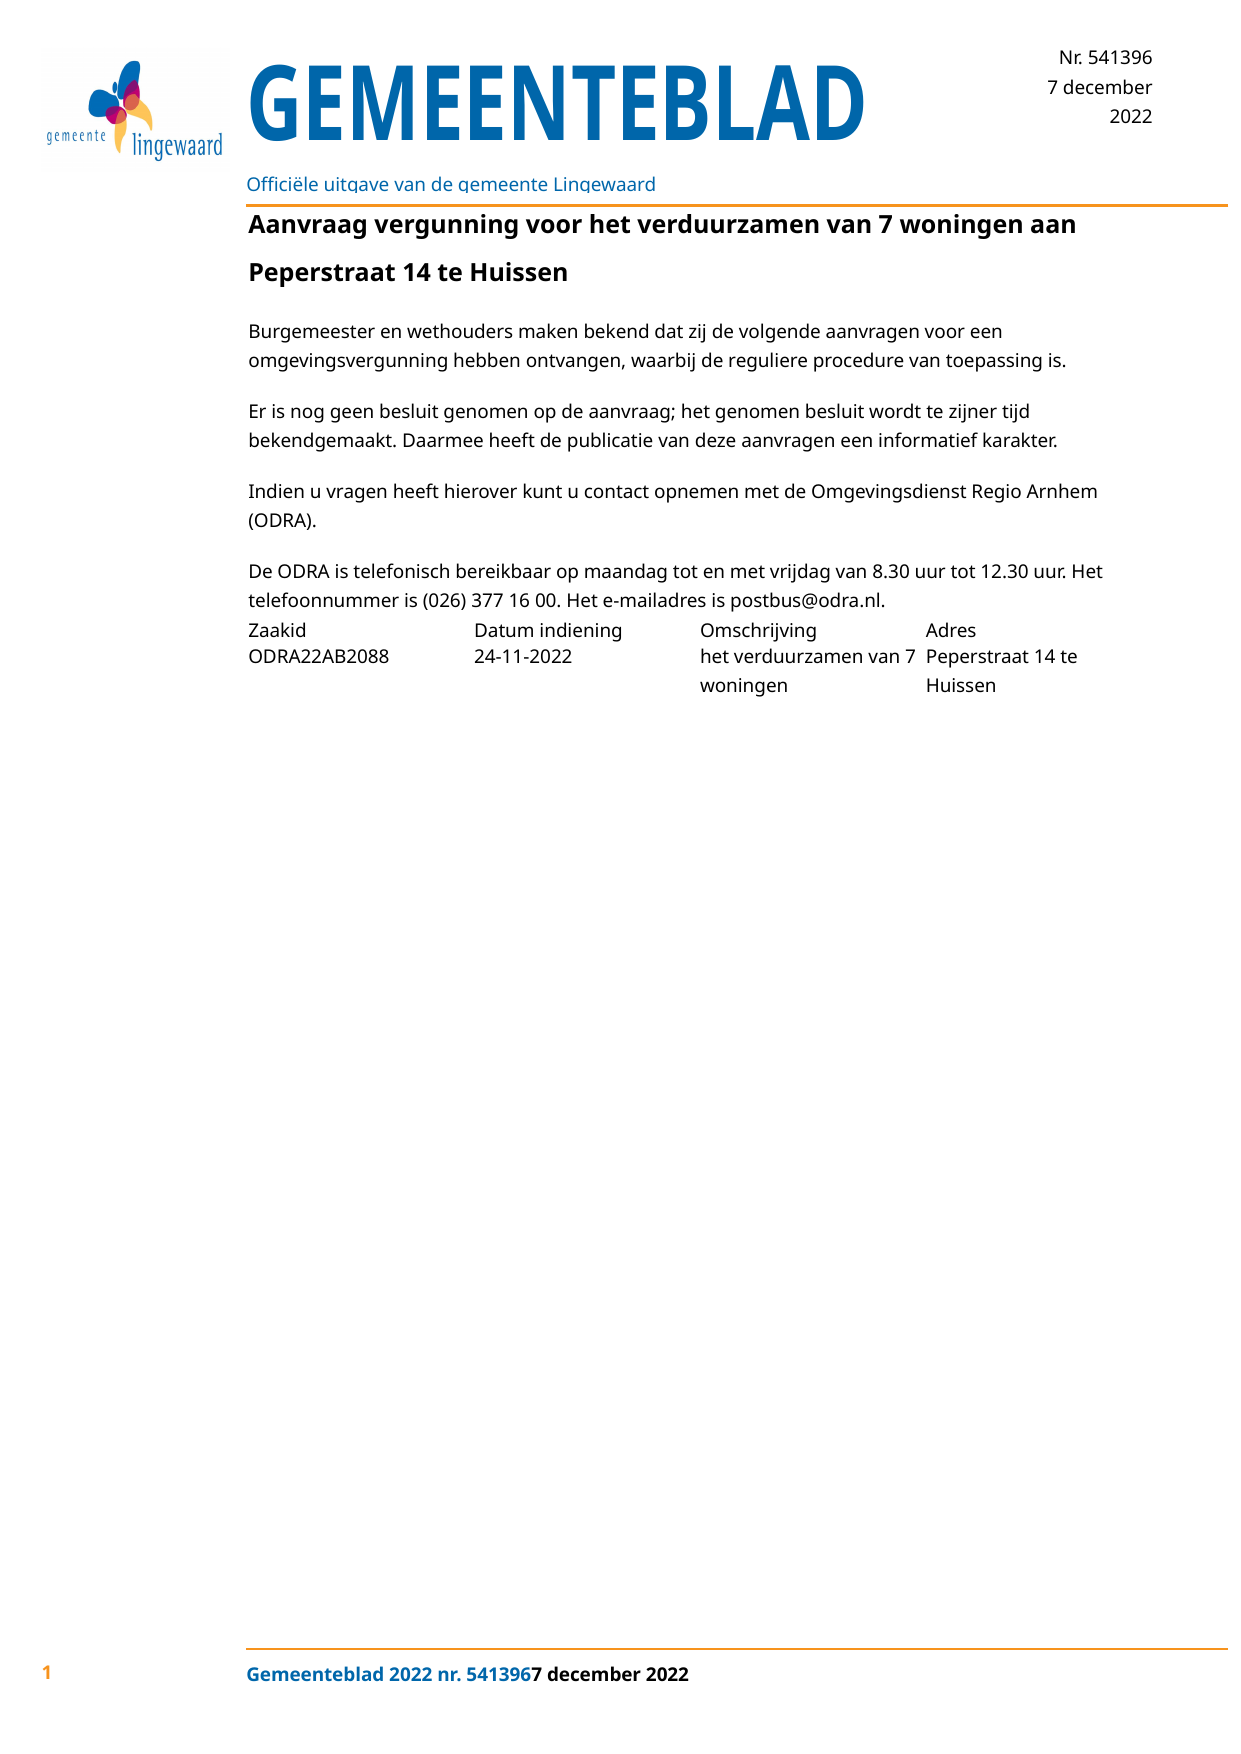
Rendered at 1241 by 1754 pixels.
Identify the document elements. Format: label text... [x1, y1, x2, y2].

table_cell Peperstraat 14 te Huissen [926, 643, 1152, 698]
text Er is nog geen besluit genomen op de aanvraag; het genomen besluit wordt te zijner tijd bekendgemaakt. Daarmee heeft de publicatie van deze aanvragen een informatief karakter. [248, 398, 1152, 453]
text Burgemeester en wethouders maken bekend dat zij de volgende aanvragen voor een omgevingsvergunning hebben ontvangen, waarbij de reguliere procedure van toepassing is. [248, 318, 1152, 373]
text Indien u vragen heeft hierover kunt u contact opnemen met de Omgevingsdienst Regio Arnhem (ODRA). [248, 478, 1152, 533]
table_cell het verduurzamen van 7 woningen [700, 643, 926, 698]
table_cell 24-11-2022 [474, 643, 700, 698]
text De ODRA is telefonisch bereikbaar op maandag tot en met vrijdag van 8.30 uur tot 12.30 uur. Het telefoonnummer is (026) 377 16 00. Het e-mailadres is postbus@odra.nl. [248, 558, 1152, 613]
table_header Datum indiening [474, 617, 700, 643]
table_cell ODRA22AB2088 [248, 643, 474, 698]
picture [41, 47, 231, 172]
table_header Adres [926, 617, 1152, 643]
table_header Zaakid [248, 617, 474, 643]
table_header Omschrijving [700, 617, 926, 643]
text Aanvraag vergunning voor het verduurzamen van 7 woningen aan Peperstraat 14 te Huissen [248, 207, 1152, 288]
